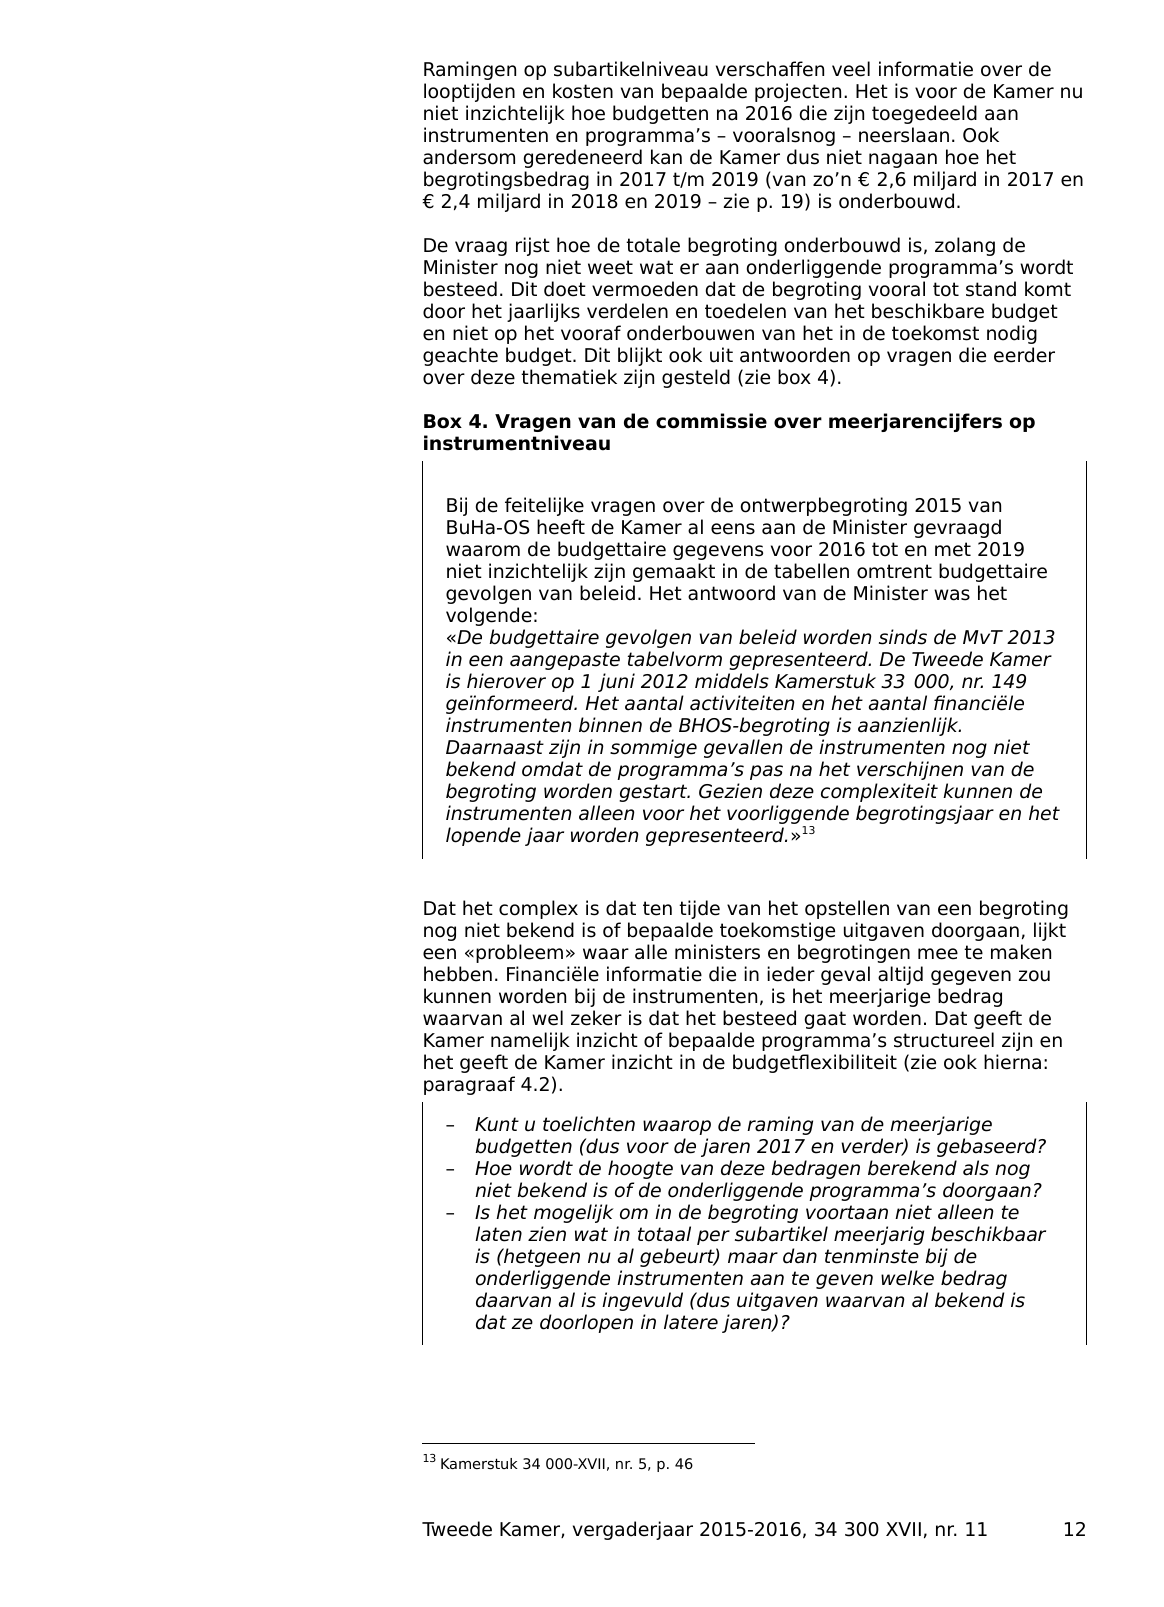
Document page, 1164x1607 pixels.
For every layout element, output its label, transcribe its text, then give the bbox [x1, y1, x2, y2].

text Ramingen op subartikelniveau verschaffen veel informatie over de looptijden en kosten van bepaalde projecten. Het is voor de Kamer nu niet inzichtelijk hoe budgetten na 2016 die zijn toegedeeld aan instrumenten en programma’s – vooralsnog – neerslaan. Ook andersom geredeneerd kan de Kamer dus niet nagaan hoe het begrotingsbedrag in 2017 t/m 2019 (van zo’n € 2,6 miljard in 2017 en € 2,4 miljard in 2018 en 2019 – zie p. 19) is onderbouwd. [422, 59, 1087, 213]
text Dat het complex is dat ten tijde van het opstellen van een begroting nog niet bekend is of bepaalde toekomstige uitgaven doorgaan, lijkt een «probleem» waar alle ministers en begrotingen mee te maken hebben. Financiële informatie die in ieder geval altijd gegeven zou kunnen worden bij de instrumenten, is het meerjarige bedrag waarvan al wel zeker is dat het besteed gaat worden. Dat geeft de Kamer namelijk inzicht of bepaalde programma’s structureel zijn en het geeft de Kamer inzicht in de budgetflexibiliteit (zie ook hierna: paragraaf 4.2). [422, 898, 1087, 1096]
table_header Bij de feitelijke vragen over de ontwerpbegroting 2015 van BuHa-OS heeft de Kamer al eens aan de Minister gevraagd waarom de budgettaire gegevens voor 2016 tot en met 2019 niet inzichtelijk zijn gemaakt in de tabellen omtrent budgettaire gevolgen van beleid. Het antwoord van de Minister was het volgende: «De budgettaire gevolgen van beleid worden sinds de MvT 2013 in een aangepaste tabelvorm gepresenteerd. De Tweede Kamer is hierover op 1 juni 2012 middels Kamerstuk 33 000, nr. 149 geïnformeerd. Het aantal activiteiten en het aantal financiële instrumenten binnen de BHOS-begroting is aanzienlijk. Daarnaast zijn in sommige gevallen de instrumenten nog niet bekend omdat de programma’s pas na het verschijnen van de begroting worden gestart. Gezien deze complexiteit kunnen de instrumenten alleen voor het voorliggende begrotingsjaar en het lopende jaar worden gepresenteerd.» [423, 461, 1086, 858]
table_header – Kunt u toelichten waarop de raming van de meerjarige budgetten (dus voor de jaren 2017 en verder) is gebaseerd? – Hoe wordt de hoogte van deze bedragen berekend als nog niet bekend is of de onderliggende programma’s doorgaan? – Is het mogelijk om in de begroting voortaan niet alleen te laten zien wat in totaal per subartikel meerjarig beschikbaar is (hetgeen nu al gebeurt) maar dan tenminste bij de onderliggende instrumenten aan te geven welke bedrag daarvan al is ingevuld (dus uitgaven waarvan al bekend is dat ze doorlopen in latere jaren)? [423, 1102, 1086, 1345]
text De vraag rijst hoe de totale begroting onderbouwd is, zolang de Minister nog niet weet wat er aan onderliggende programma’s wordt besteed. Dit doet vermoeden dat de begroting vooral tot stand komt door het jaarlijks verdelen en toedelen van het beschikbare budget en niet op het vooraf onderbouwen van het in de toekomst nodig geachte budget. Dit blijkt ook uit antwoorden op vragen die eerder over deze thematiek zijn gesteld (zie box 4). [422, 235, 1087, 389]
subtitle Box 4. Vragen van de commissie over meerjarencijfers op instrumentniveau [422, 411, 1087, 455]
